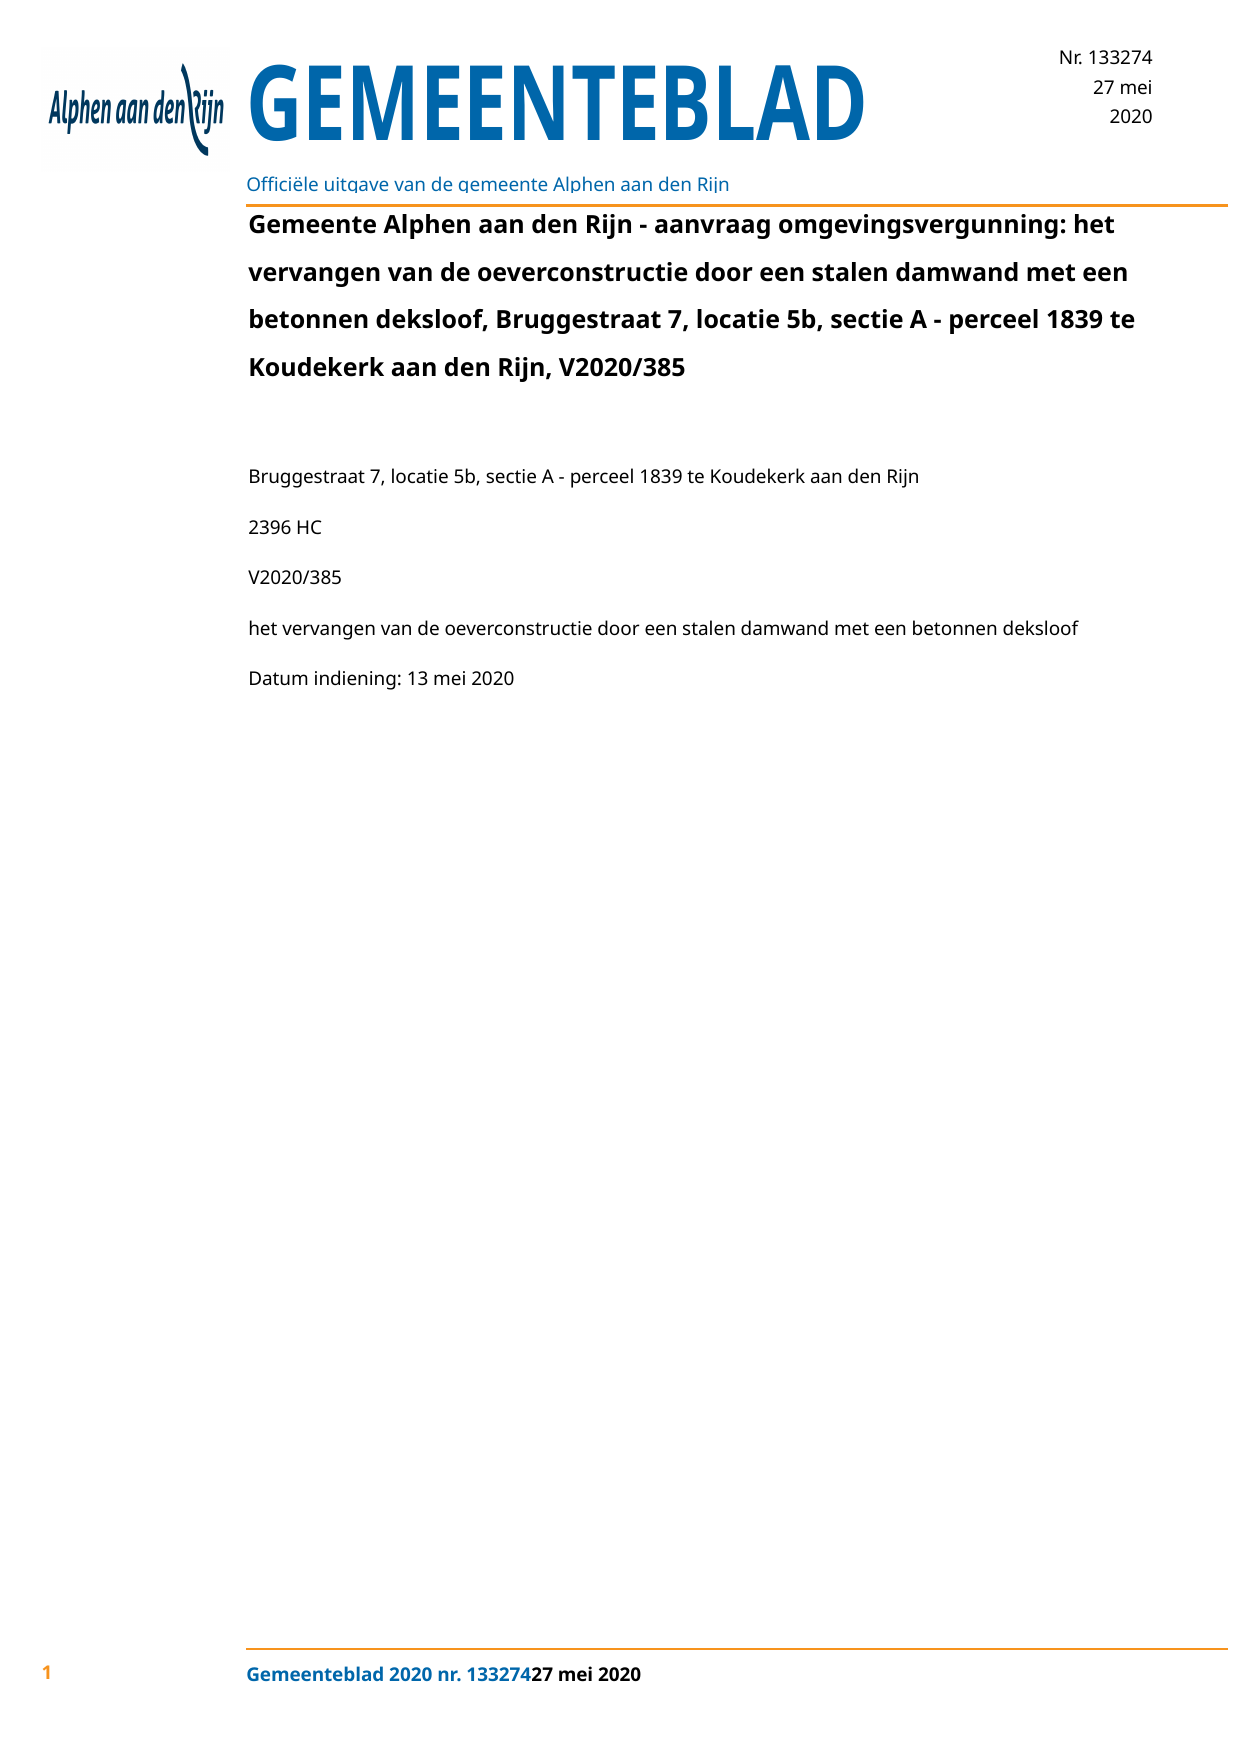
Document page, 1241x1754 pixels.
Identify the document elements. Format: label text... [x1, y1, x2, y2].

text het vervangen van de oeverconstructie door een stalen damwand met een betonnen deksloof [248, 615, 1152, 641]
text Bruggestraat 7, locatie 5b, sectie A - perceel 1839 te Koudekerk aan den Rijn [248, 463, 1152, 489]
picture [41, 47, 231, 172]
text V2020/385 [248, 564, 1152, 590]
text Gemeente Alphen aan den Rijn - aanvraag omgevingsvergunning: het vervangen van de oeverconstructie door een stalen damwand met een betonnen deksloof, Bruggestraat 7, locatie 5b, sectie A - perceel 1839 te Koudekerk aan den Rijn, V2020/385 [248, 207, 1152, 384]
text Datum indiening: 13 mei 2020 [248, 665, 1152, 691]
text 2396 HC [248, 514, 1152, 540]
